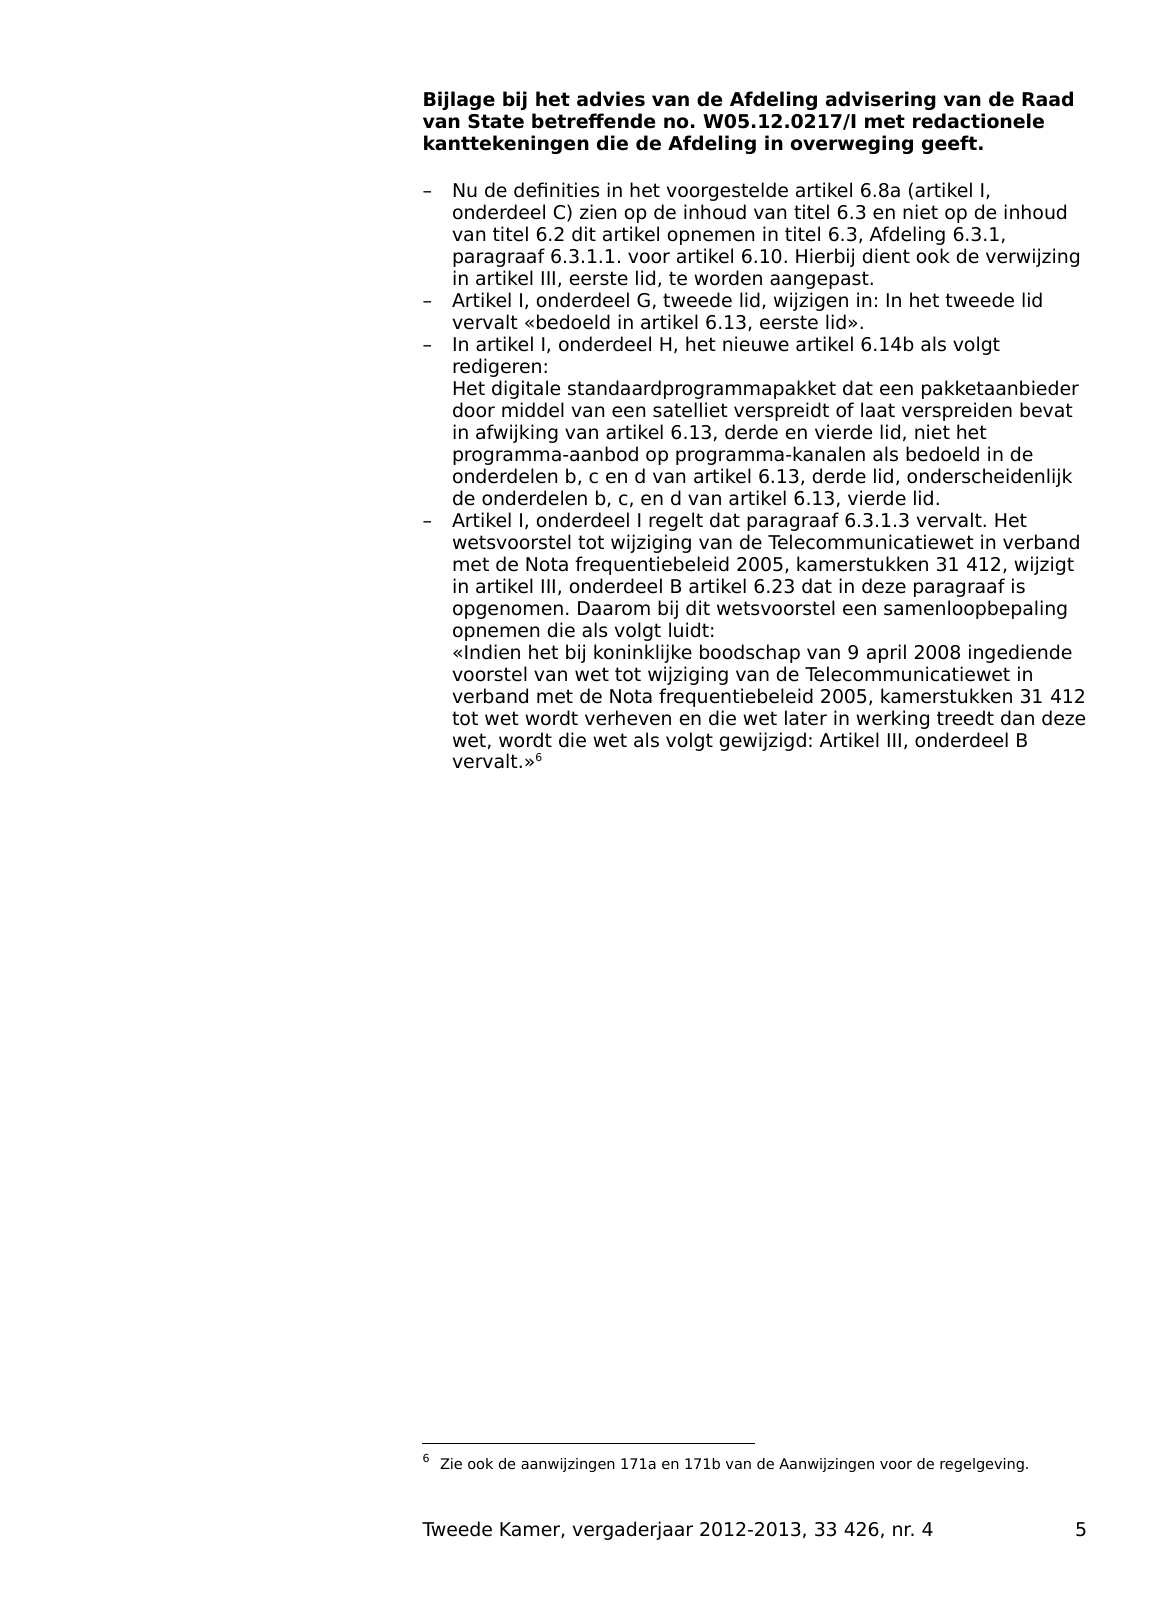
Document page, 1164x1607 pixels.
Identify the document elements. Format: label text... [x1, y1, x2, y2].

text – Artikel I, onderdeel G, tweede lid, wijzigen in: In het tweede lid vervalt «bedoeld in artikel 6.13, eerste lid». [422, 290, 1087, 334]
subtitle Bijlage bij het advies van de Afdeling advisering van de Raad van State betreffende no. W05.12.0217/I met redactionele kanttekeningen die de Afdeling in overweging geeft. [77, 89, 1087, 155]
text – In artikel I, onderdeel H, het nieuwe artikel 6.14b als volgt redigeren: [422, 334, 1087, 378]
text «Indien het bij koninklijke boodschap van 9 april 2008 ingediende voorstel van wet tot wijziging van de Telecommunicatiewet in verband met de Nota frequentiebeleid 2005, kamerstukken 31 412 tot wet wordt verheven en die wet later in werking treedt dan deze wet, wordt die wet als volgt gewijzigd: Artikel III, onderdeel B vervalt.» [452, 642, 1087, 773]
text – Nu de definities in het voorgestelde artikel 6.8a (artikel I, onderdeel C) zien op de inhoud van titel 6.3 en niet op de inhoud van titel 6.2 dit artikel opnemen in titel 6.3, Afdeling 6.3.1, paragraaf 6.3.1.1. voor artikel 6.10. Hierbij dient ook de verwijzing in artikel III, eerste lid, te worden aangepast. [422, 180, 1087, 290]
text Zie ook de aanwijzingen 171a en 171b van de Aanwijzingen voor de regelgeving. [422, 1452, 1087, 1474]
text – Artikel I, onderdeel I regelt dat paragraaf 6.3.1.3 vervalt. Het wetsvoorstel tot wijziging van de Telecommunicatiewet in verband met de Nota frequentiebeleid 2005, kamerstukken 31 412, wijzigt in artikel III, onderdeel B artikel 6.23 dat in deze paragraaf is opgenomen. Daarom bij dit wetsvoorstel een samenloopbepaling opnemen die als volgt luidt: [422, 510, 1087, 642]
text Het digitale standaardprogrammapakket dat een pakketaanbieder door middel van een satelliet verspreidt of laat verspreiden bevat in afwijking van artikel 6.13, derde en vierde lid, niet het programma-aanbod op programma-kanalen als bedoeld in de onderdelen b, c en d van artikel 6.13, derde lid, onderscheidenlijk de onderdelen b, c, en d van artikel 6.13, vierde lid. [452, 378, 1087, 510]
